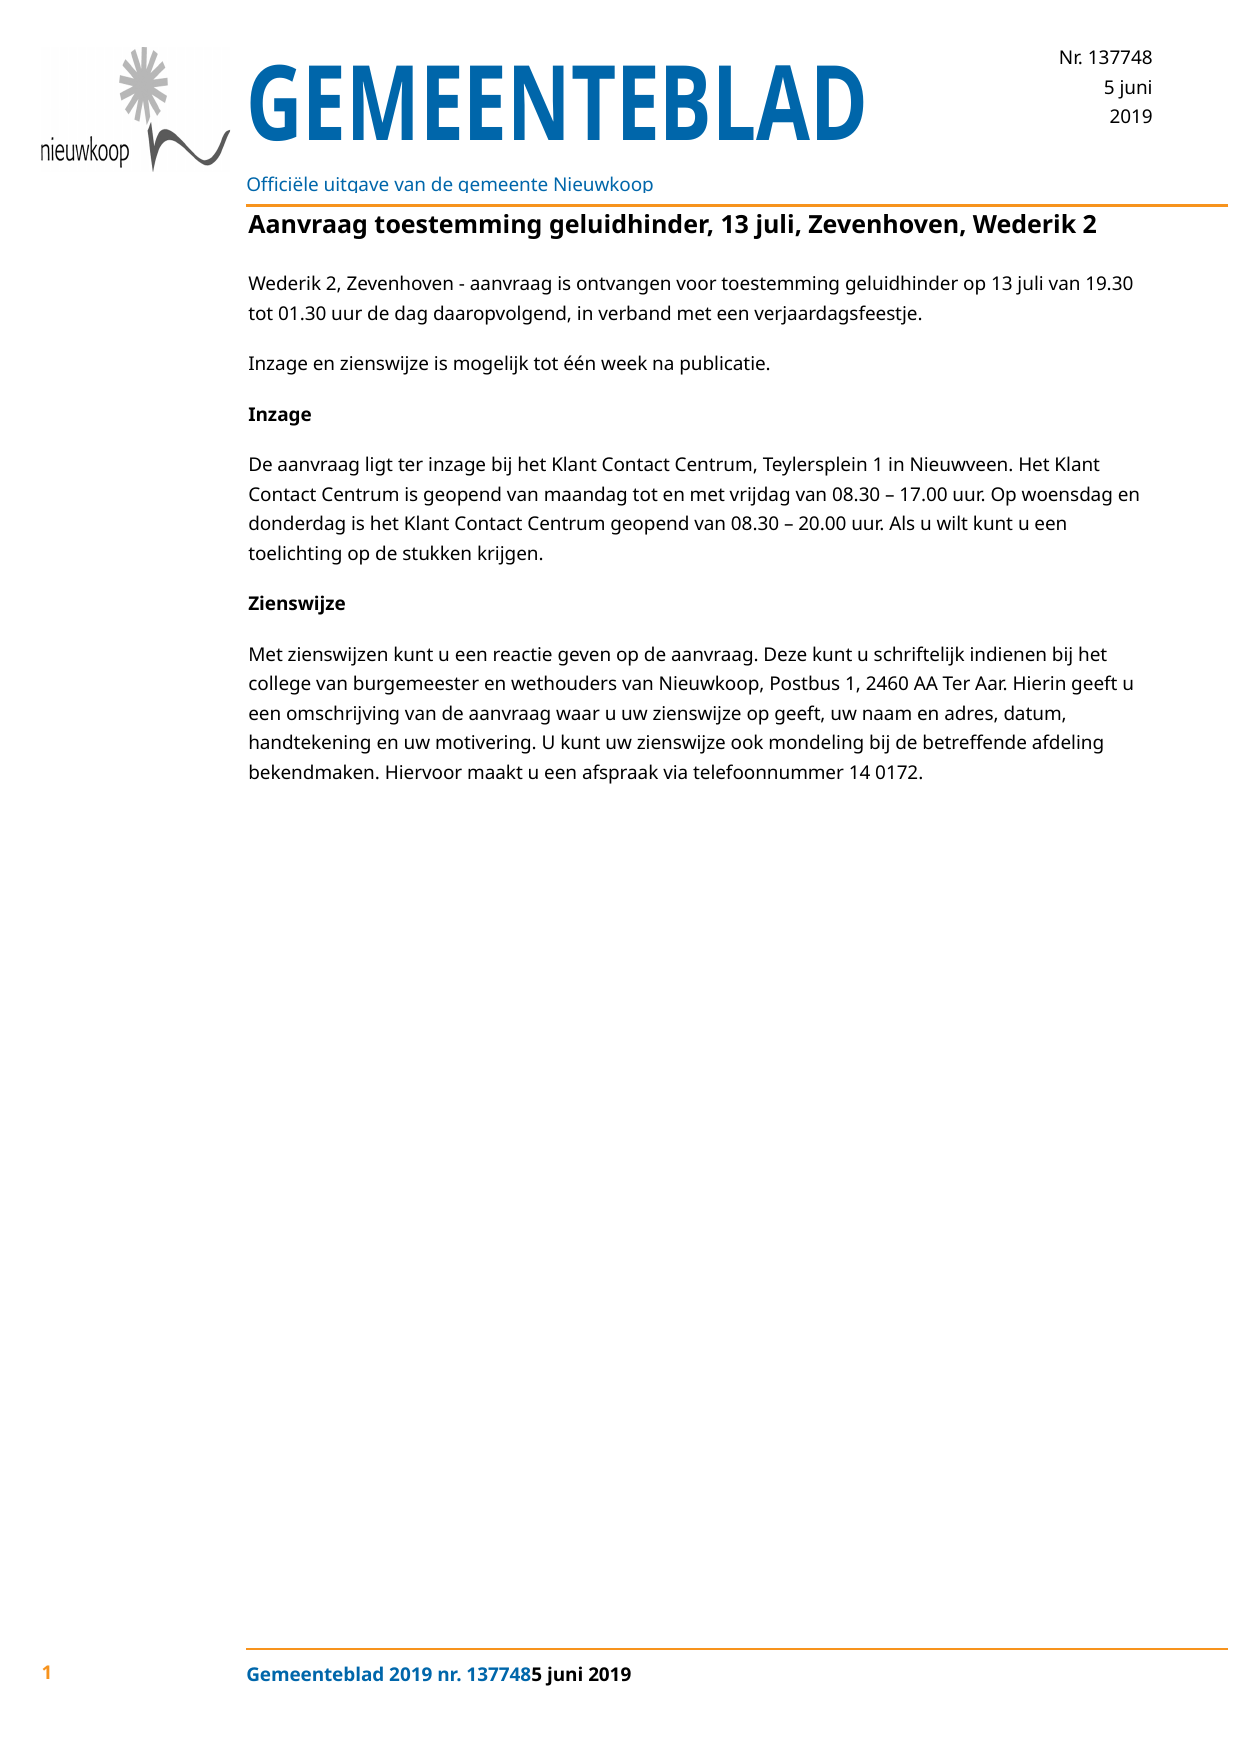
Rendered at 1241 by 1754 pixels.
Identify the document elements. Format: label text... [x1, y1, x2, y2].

text Inzage [248, 401, 1152, 426]
text Inzage en zienswijze is mogelijk tot één week na publicatie. [248, 350, 1152, 376]
text De aanvraag ligt ter inzage bij het Klant Contact Centrum, Teylersplein 1 in Nieuwveen. Het Klant Contact Centrum is geopend van maandag tot en met vrijdag van 08.30 – 17.00 uur. Op woensdag en donderdag is het Klant Contact Centrum geopend van 08.30 – 20.00 uur. Als u wilt kunt u een toelichting op de stukken krijgen. [248, 451, 1152, 566]
text Zienswijze [248, 590, 1152, 616]
picture [41, 47, 231, 172]
text Aanvraag toestemming geluidhinder, 13 juli, Zevenhoven, Wederik 2 [248, 207, 1152, 241]
text Met zienswijzen kunt u een reactie geven op de aanvraag. Deze kunt u schriftelijk indienen bij het college van burgemeester en wethouders van Nieuwkoop, Postbus 1, 2460 AA Ter Aar. Hierin geeft u een omschrijving van de aanvraag waar u uw zienswijze op geeft, uw naam en adres, datum, handtekening en uw motivering. U kunt uw zienswijze ook mondeling bij de betreffende afdeling bekendmaken. Hiervoor maakt u een afspraak via telefoonnummer 14 0172. [248, 641, 1152, 785]
text Wederik 2, Zevenhoven - aanvraag is ontvangen voor toestemming geluidhinder op 13 juli van 19.30 tot 01.30 uur de dag daaropvolgend, in verband met een verjaardagsfeestje. [248, 270, 1152, 326]
